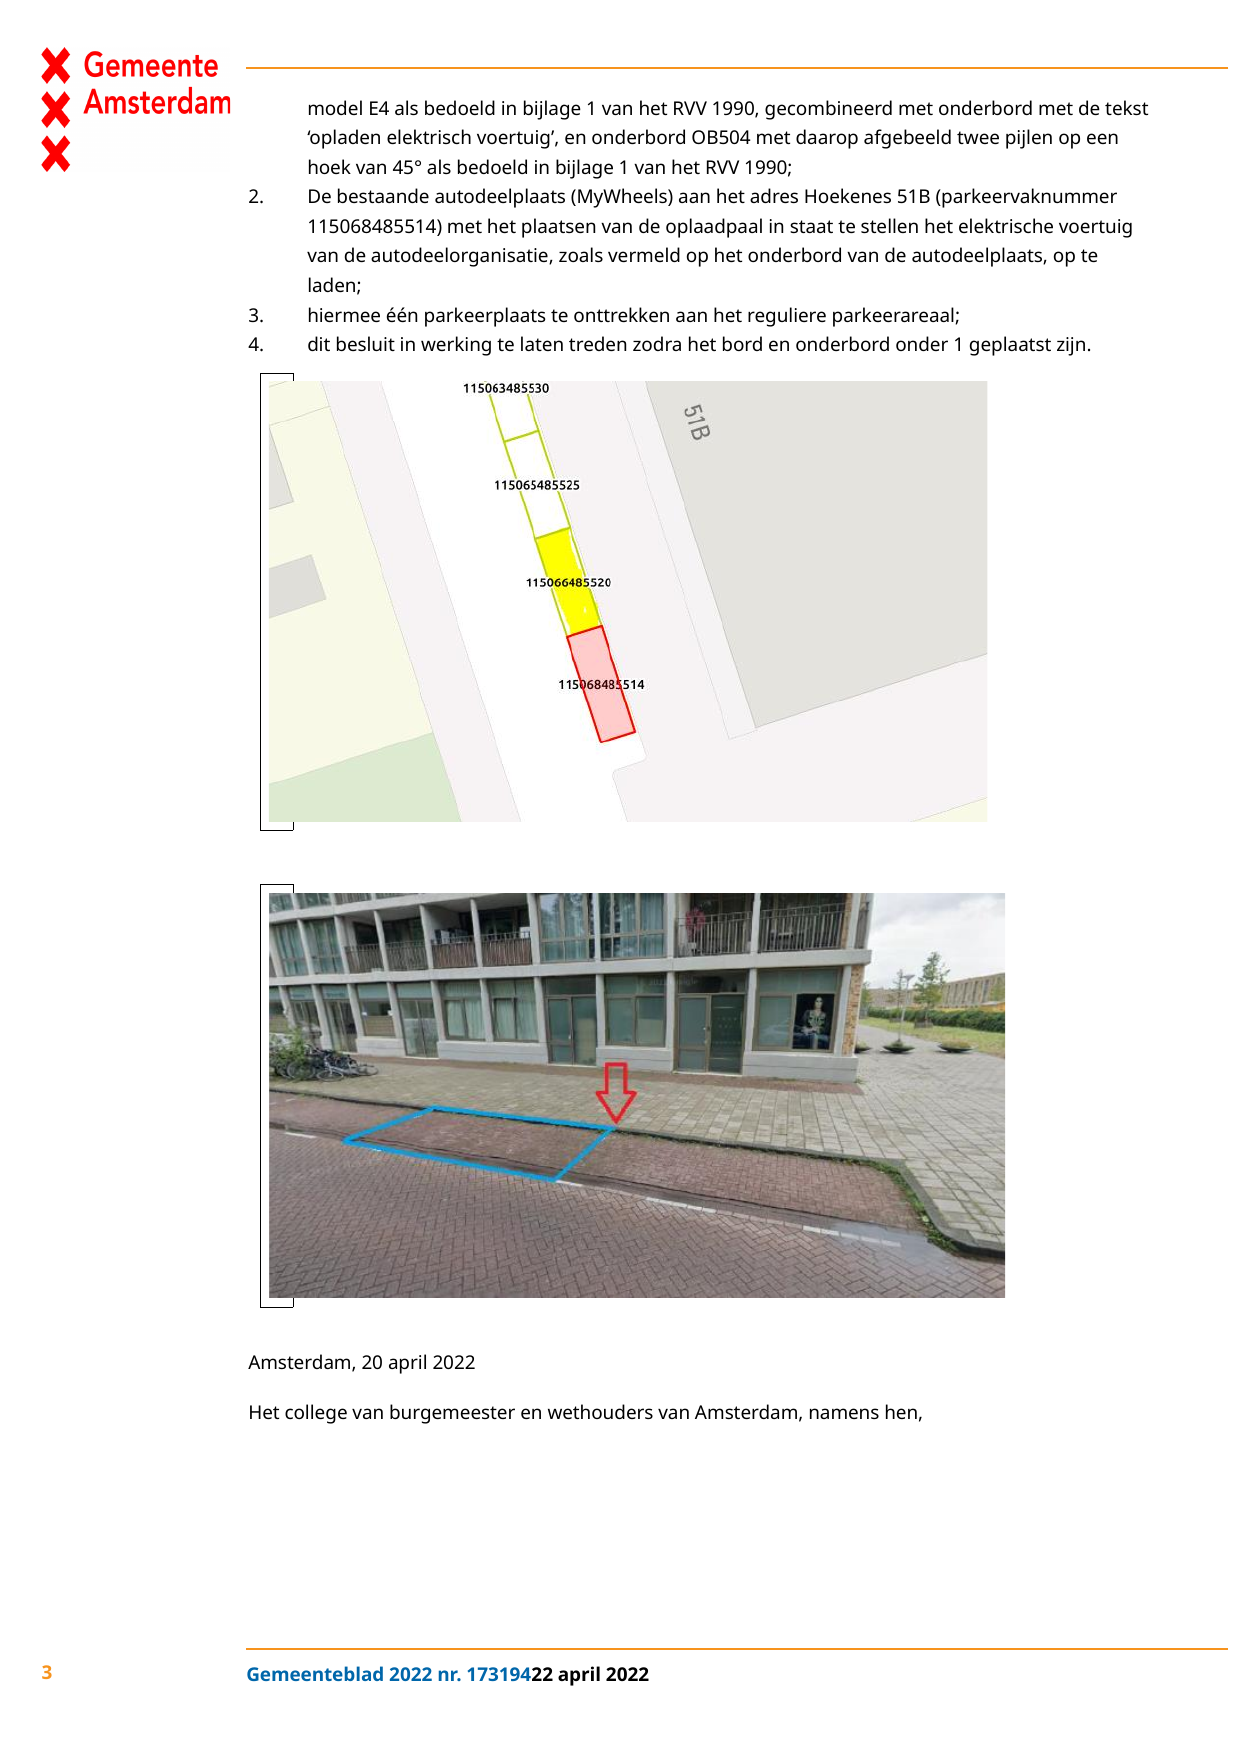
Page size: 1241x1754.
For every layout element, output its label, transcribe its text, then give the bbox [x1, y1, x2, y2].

text Het college van burgemeester en wethouders van Amsterdam, namens hen, [248, 1399, 1152, 1425]
list dit besluit in werking te laten treden zodra het bord en onderbord onder 1 geplaatst zijn. [248, 331, 1152, 357]
list hiermee één parkeerplaats te onttrekken aan het reguliere parkeerareaal; [248, 302, 1152, 328]
list De bestaande autodeelplaats (MyWheels) aan het adres Hoekenes 51B (parkeervaknummer 115068485514) met het plaatsen van de oplaadpaal in staat te stellen het elektrische voertuig van de autodeelorganisatie, zoals vermeld op het onderbord van de autodeelplaats, op te laden; [248, 183, 1152, 298]
picture [41, 47, 231, 172]
picture [268, 893, 1006, 1298]
picture [268, 381, 988, 822]
text Amsterdam, 20 april 2022 [248, 1349, 1152, 1374]
list model E4 als bedoeld in bijlage 1 van het RVV 1990, gecombineerd met onderbord met de tekst ‘opladen elektrisch voertuig’, en onderbord OB504 met daarop afgebeeld twee pijlen op een hoek van 45° als bedoeld in bijlage 1 van het RVV 1990; [248, 95, 1152, 180]
